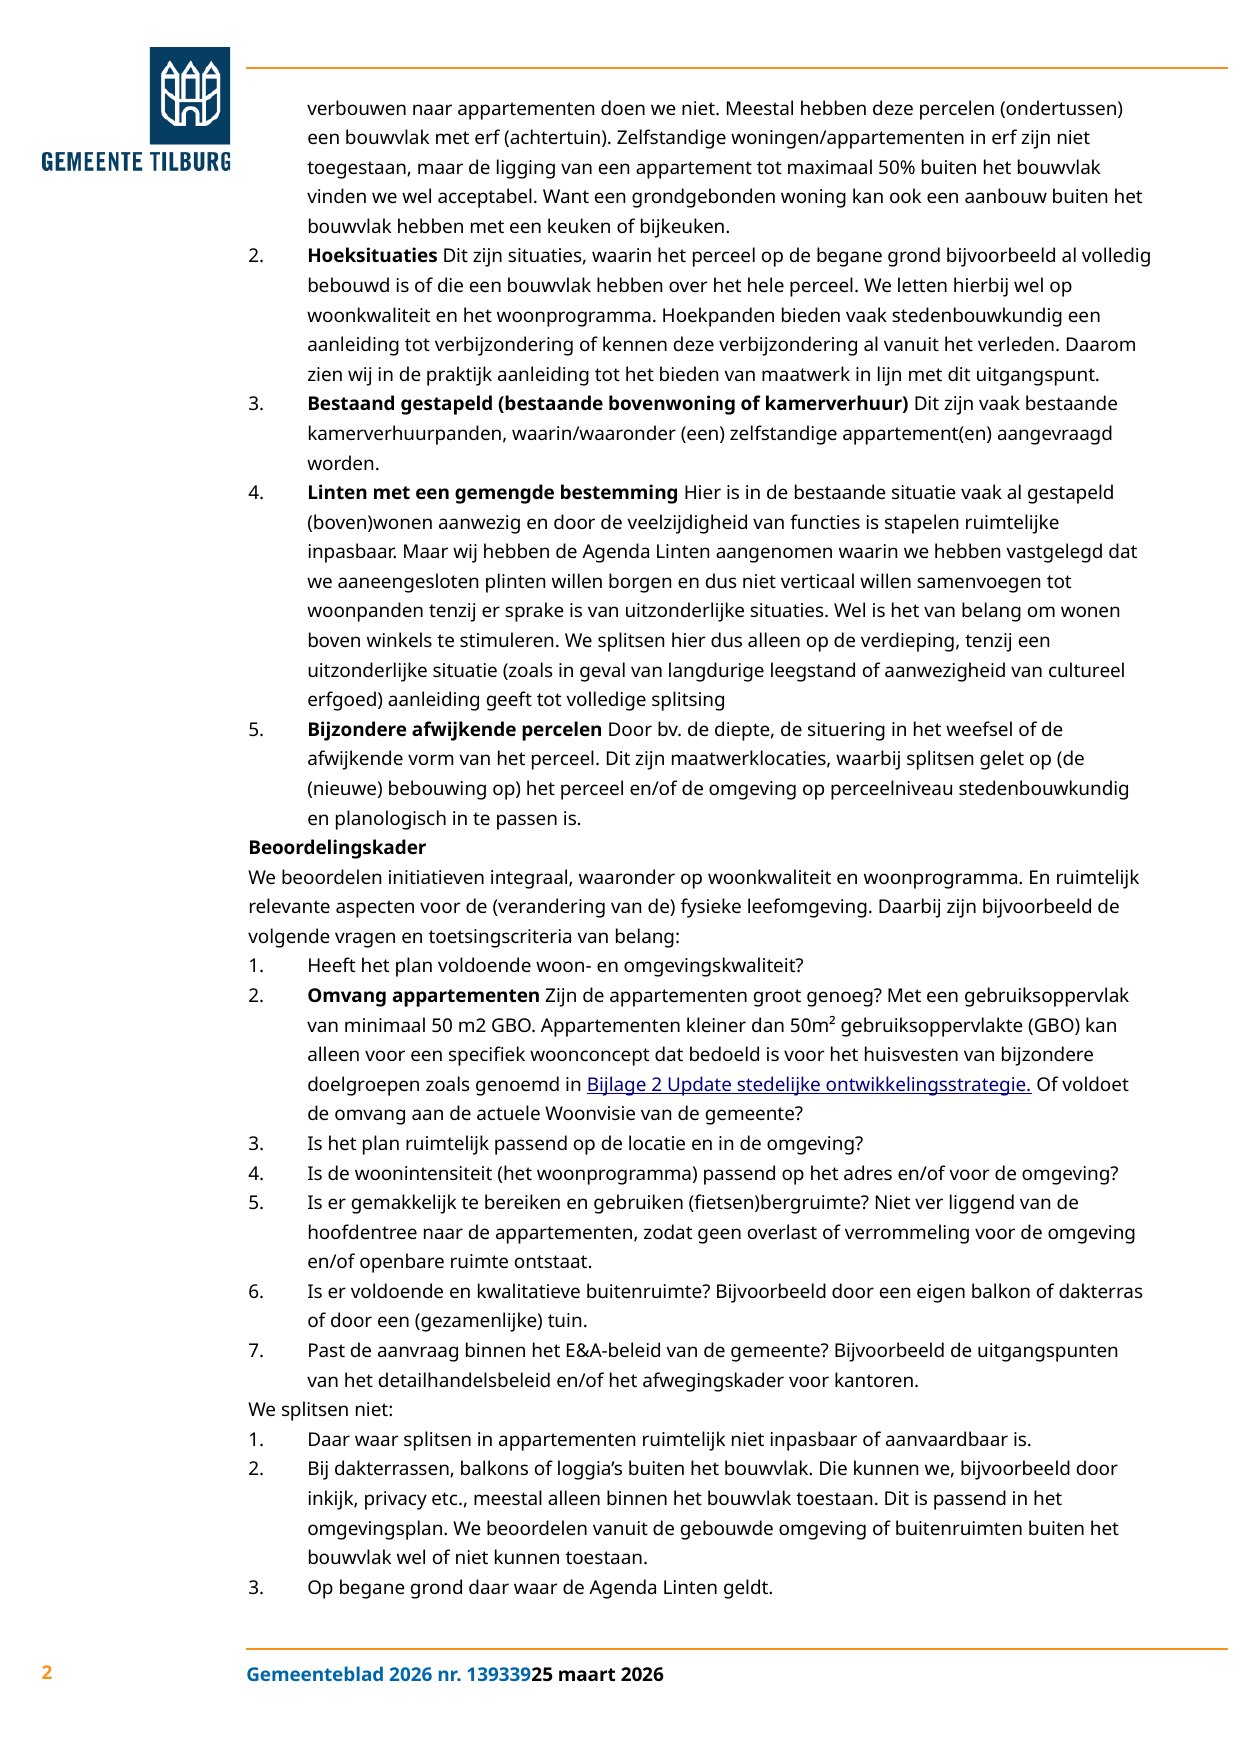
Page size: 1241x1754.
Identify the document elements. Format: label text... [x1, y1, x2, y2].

list Is het plan ruimtelijk passend op de locatie en in de omgeving? [248, 1130, 1152, 1156]
list Bestaand gestapeld (bestaande bovenwoning of kamerverhuur) Dit zijn vaak bestaande kamerverhuurpanden, waarin/waaronder (een) zelfstandige appartement(en) aangevraagd worden. [248, 391, 1152, 476]
picture [41, 47, 231, 172]
list Past de aanvraag binnen het E&A-beleid van de gemeente? Bijvoorbeeld de uitgangspunten van het detailhandelsbeleid en/of het afwegingskader voor kantoren. [248, 1337, 1152, 1393]
list Hoeksituaties Dit zijn situaties, waarin het perceel op de begane grond bijvoorbeeld al volledig bebouwd is of die een bouwvlak hebben over het hele perceel. We letten hierbij wel op woonkwaliteit en het woonprogramma. Hoekpanden bieden vaak stedenbouwkundig een aanleiding tot verbijzondering of kennen deze verbijzondering al vanuit het verleden. Daarom zien wij in de praktijk aanleiding tot het bieden van maatwerk in lijn met dit uitgangspunt. [248, 243, 1152, 387]
text We splitsen niet: [248, 1396, 1152, 1422]
list Omvang appartementen Zijn de appartementen groot genoeg? Met een gebruiksoppervlak van minimaal 50 m2 GBO. Appartementen kleiner dan 50m² gebruiksoppervlakte (GBO) kan alleen voor een specifiek woonconcept dat bedoeld is voor het huisvesten van bijzondere doelgroepen zoals genoemd in Bijlage 2 Update stedelijke ontwikkelingsstrategie. Of voldoet de omvang aan de actuele Woonvisie van de gemeente? [248, 982, 1152, 1126]
list Bijzondere afwijkende percelen Door bv. de diepte, de situering in het weefsel of de afwijkende vorm van het perceel. Dit zijn maatwerklocaties, waarbij splitsen gelet op (de (nieuwe) bebouwing op) het perceel en/of de omgeving op perceelniveau stedenbouwkundig en planologisch in te passen is. [248, 716, 1152, 831]
list verbouwen naar appartementen doen we niet. Meestal hebben deze percelen (ondertussen) een bouwvlak met erf (achtertuin). Zelfstandige woningen/appartementen in erf zijn niet toegestaan, maar de ligging van een appartement tot maximaal 50% buiten het bouwvlak vinden we wel acceptabel. Want een grondgebonden woning kan ook een aanbouw buiten het bouwvlak hebben met een keuken of bijkeuken. [248, 95, 1152, 239]
list Is de woonintensiteit (het woonprogramma) passend op het adres en/of voor de omgeving? [248, 1160, 1152, 1186]
list Heeft het plan voldoende woon- en omgevingskwaliteit? [248, 953, 1152, 978]
list Bij dakterrassen, balkons of loggia’s buiten het bouwvlak. Die kunnen we, bijvoorbeeld door inkijk, privacy etc., meestal alleen binnen het bouwvlak toestaan. Dit is passend in het omgevingsplan. We beoordelen vanuit de gebouwde omgeving of buitenruimten buiten het bouwvlak wel of niet kunnen toestaan. [248, 1456, 1152, 1570]
list Op begane grond daar waar de Agenda Linten geldt. [248, 1574, 1152, 1600]
list Daar waar splitsen in appartementen ruimtelijk niet inpasbaar of aanvaardbaar is. [248, 1426, 1152, 1452]
text Beoordelingskader [248, 834, 1152, 860]
text We beoordelen initiatieven integraal, waaronder op woonkwaliteit en woonprogramma. En ruimtelijk relevante aspecten voor de (verandering van de) fysieke leefomgeving. Daarbij zijn bijvoorbeeld de volgende vragen en toetsingscriteria van belang: [248, 864, 1152, 949]
list Linten met een gemengde bestemming Hier is in de bestaande situatie vaak al gestapeld (boven)wonen aanwezig en door de veelzijdigheid van functies is stapelen ruimtelijke inpasbaar. Maar wij hebben de Agenda Linten aangenomen waarin we hebben vastgelegd dat we aaneengesloten plinten willen borgen en dus niet verticaal willen samenvoegen tot woonpanden tenzij er sprake is van uitzonderlijke situaties. Wel is het van belang om wonen boven winkels te stimuleren. We splitsen hier dus alleen op de verdieping, tenzij een uitzonderlijke situatie (zoals in geval van langdurige leegstand of aanwezigheid van cultureel erfgoed) aanleiding geeft tot volledige splitsing [248, 479, 1152, 712]
list Is er voldoende en kwalitatieve buitenruimte? Bijvoorbeeld door een eigen balkon of dakterras of door een (gezamenlijke) tuin. [248, 1278, 1152, 1333]
list Is er gemakkelijk te bereiken en gebruiken (fietsen)bergruimte? Niet ver liggend van de hoofdentree naar de appartementen, zodat geen overlast of verrommeling voor de omgeving en/of openbare ruimte ontstaat. [248, 1189, 1152, 1274]
